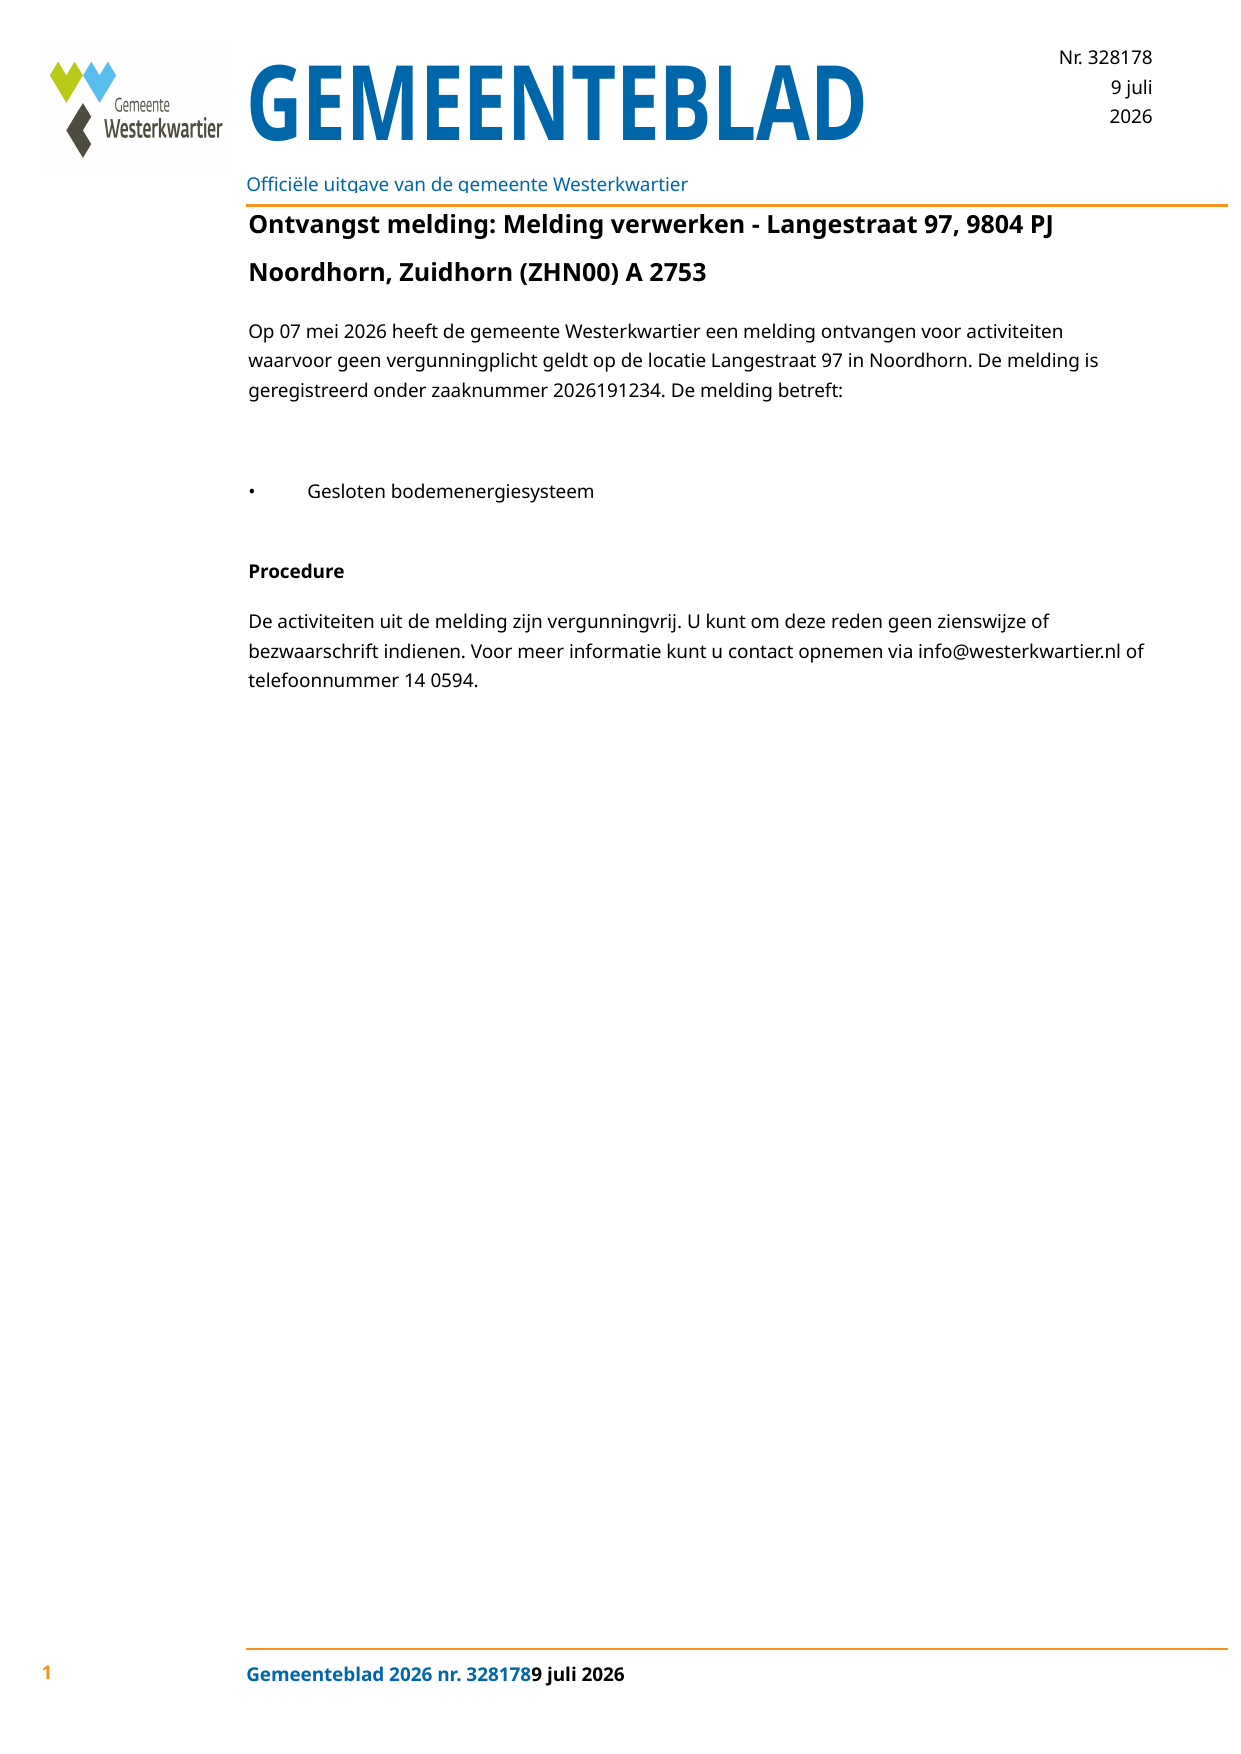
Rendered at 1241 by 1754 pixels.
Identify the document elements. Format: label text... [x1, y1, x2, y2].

text Procedure [248, 558, 1152, 584]
picture [41, 47, 231, 172]
text Op 07 mei 2026 heeft de gemeente Westerkwartier een melding ontvangen voor activiteiten waarvoor geen vergunningplicht geldt op de locatie Langestraat 97 in Noordhorn. De melding is geregistreerd onder zaaknummer 2026191234. De melding betreft: [248, 318, 1152, 403]
text Ontvangst melding: Melding verwerken - Langestraat 97, 9804 PJ Noordhorn, Zuidhorn (ZHN00) A 2753 [248, 207, 1152, 288]
text De activiteiten uit de melding zijn vergunningvrij. U kunt om deze reden geen zienswijze of bezwaarschrift indienen. Voor meer informatie kunt u contact opnemen via info@westerkwartier.nl of telefoonnummer 14 0594. [248, 608, 1152, 693]
list Gesloten bodemenergiesysteem [248, 478, 1152, 504]
